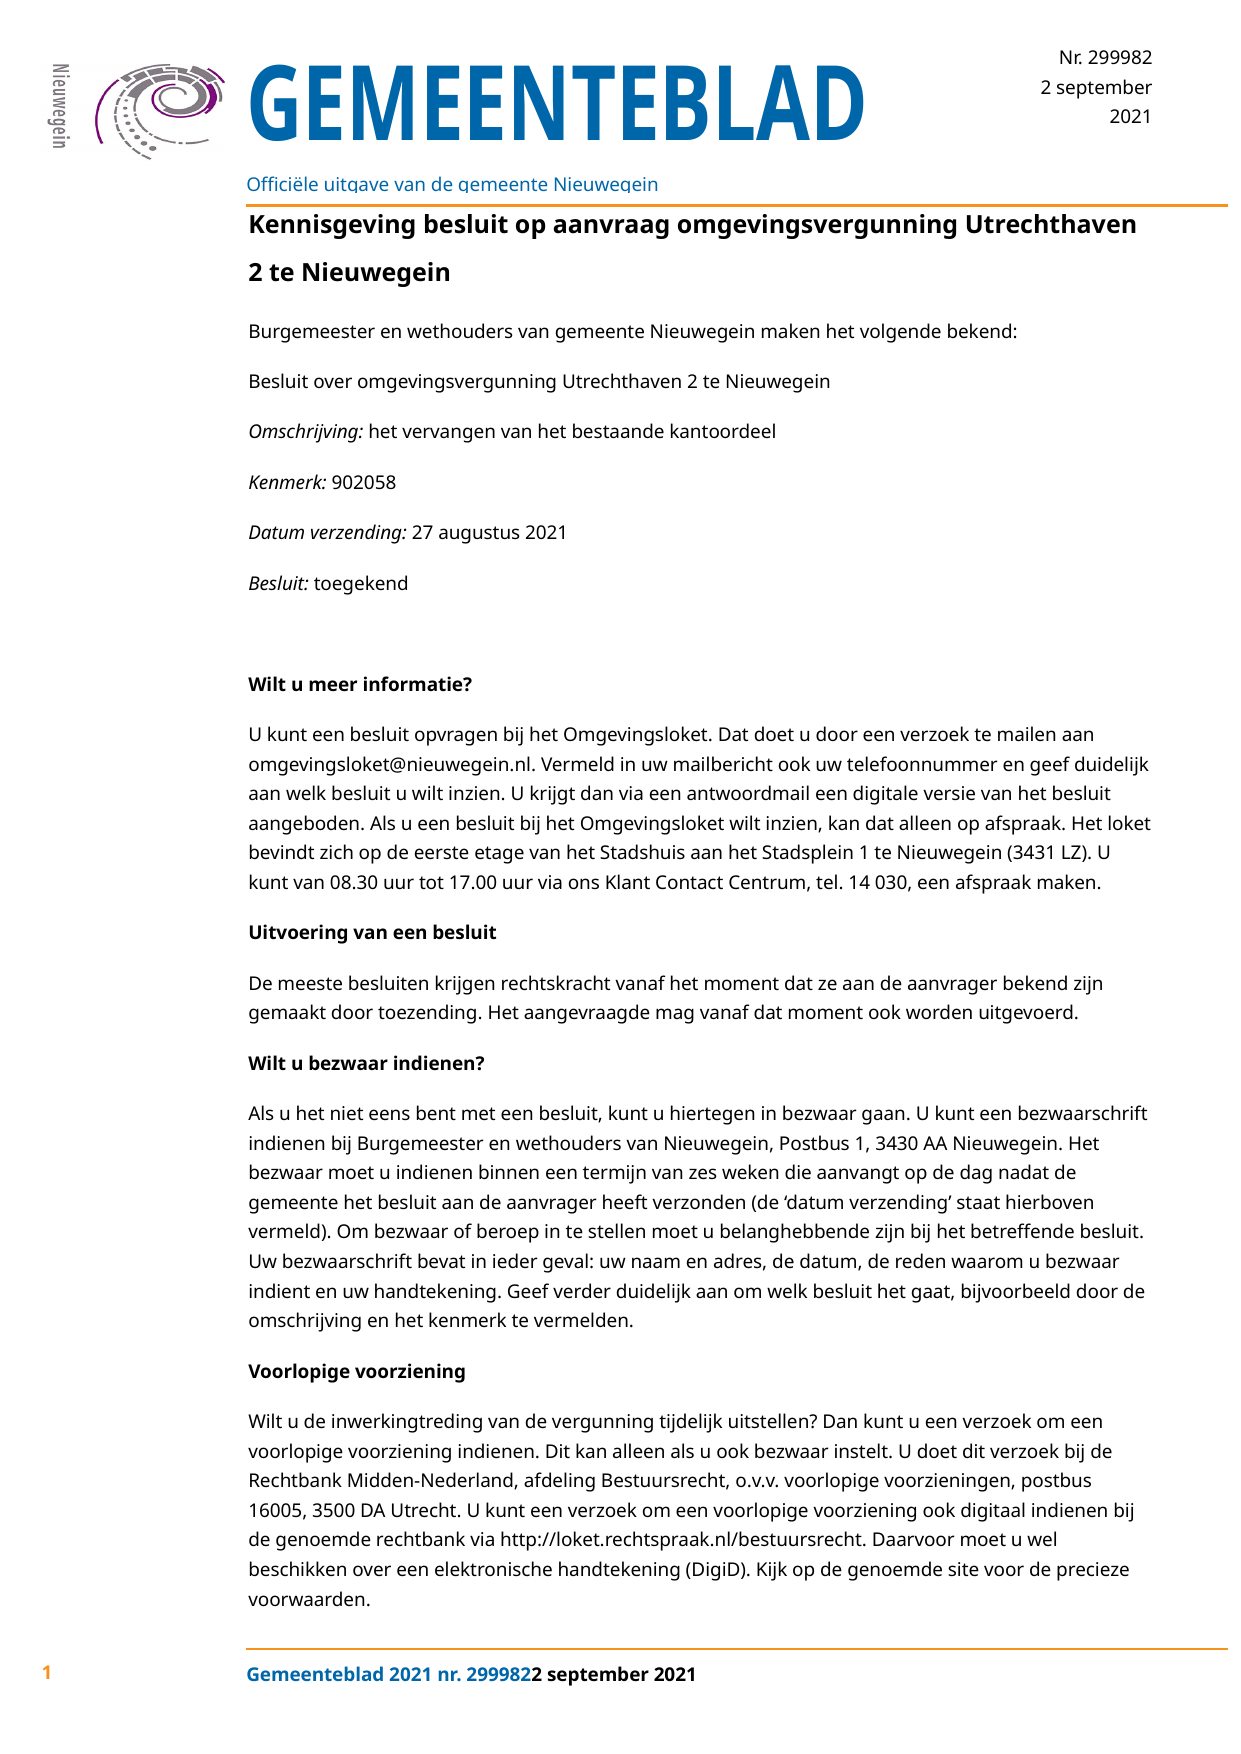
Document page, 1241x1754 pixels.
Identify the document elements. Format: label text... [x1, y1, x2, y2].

text Burgemeester en wethouders van gemeente Nieuwegein maken het volgende bekend: [248, 318, 1152, 344]
text Als u het niet eens bent met een besluit, kunt u hiertegen in bezwaar gaan. U kunt een bezwaarschrift indienen bij Burgemeester en wethouders van Nieuwegein, Postbus 1, 3430 AA Nieuwegein. Het bezwaar moet u indienen binnen een termijn van zes weken die aanvangt op de dag nadat de gemeente het besluit aan de aanvrager heeft verzonden (de ‘datum verzending’ staat hierboven vermeld). Om bezwaar of beroep in te stellen moet u belanghebbende zijn bij het betreffende besluit. Uw bezwaarschrift bevat in ieder geval: uw naam en adres, de datum, de reden waarom u bezwaar indient en uw handtekening. Geef verder duidelijk aan om welk besluit het gaat, bijvoorbeeld door de omschrijving en het kenmerk te vermelden. [248, 1100, 1152, 1333]
text De meeste besluiten krijgen rechtskracht vanaf het moment dat ze aan de aanvrager bekend zijn gemaakt door toezending. Het aangevraagde mag vanaf dat moment ook worden uitgevoerd. [248, 970, 1152, 1025]
text Wilt u bezwaar indienen? [248, 1050, 1152, 1076]
text Datum verzending: 27 augustus 2021 [248, 519, 1152, 545]
text Voorlopige voorziening [248, 1358, 1152, 1384]
text Wilt u meer informatie? [248, 671, 1152, 697]
text Kennisgeving besluit op aanvraag omgevingsvergunning Utrechthaven 2 te Nieuwegein [248, 207, 1152, 288]
text Kenmerk: 902058 [248, 469, 1152, 495]
text U kunt een besluit opvragen bij het Omgevingsloket. Dat doet u door een verzoek te mailen aan omgevingsloket@nieuwegein.nl. Vermeld in uw mailbericht ook uw telefoonnummer en geef duidelijk aan welk besluit u wilt inzien. U krijgt dan via een antwoordmail een digitale versie van het besluit aangeboden. Als u een besluit bij het Omgevingsloket wilt inzien, kan dat alleen op afspraak. Het loket bevindt zich op de eerste etage van het Stadshuis aan het Stadsplein 1 te Nieuwegein (3431 LZ). U kunt van 08.30 uur tot 17.00 uur via ons Klant Contact Centrum, tel. 14 030, een afspraak maken. [248, 721, 1152, 895]
text Besluit over omgevingsvergunning Utrechthaven 2 te Nieuwegein [248, 368, 1152, 394]
text Besluit: toegekend [248, 570, 1152, 596]
text Wilt u de inwerkingtreding van de vergunning tijdelijk uitstellen? Dan kunt u een verzoek om een voorlopige voorziening indienen. Dit kan alleen als u ook bezwaar instelt. U doet dit verzoek bij de Rechtbank Midden-Nederland, afdeling Bestuursrecht, o.v.v. voorlopige voorzieningen, postbus 16005, 3500 DA Utrecht. U kunt een verzoek om een voorlopige voorziening ook digitaal indienen bij de genoemde rechtbank via http://loket.rechtspraak.nl/bestuursrecht. Daarvoor moet u wel beschikken over een elektronische handtekening (DigiD). Kijk op de genoemde site voor de precieze voorwaarden. [248, 1408, 1152, 1612]
picture [41, 47, 231, 172]
text Omschrijving: het vervangen van het bestaande kantoordeel [248, 419, 1152, 444]
text Uitvoering van een besluit [248, 919, 1152, 945]
